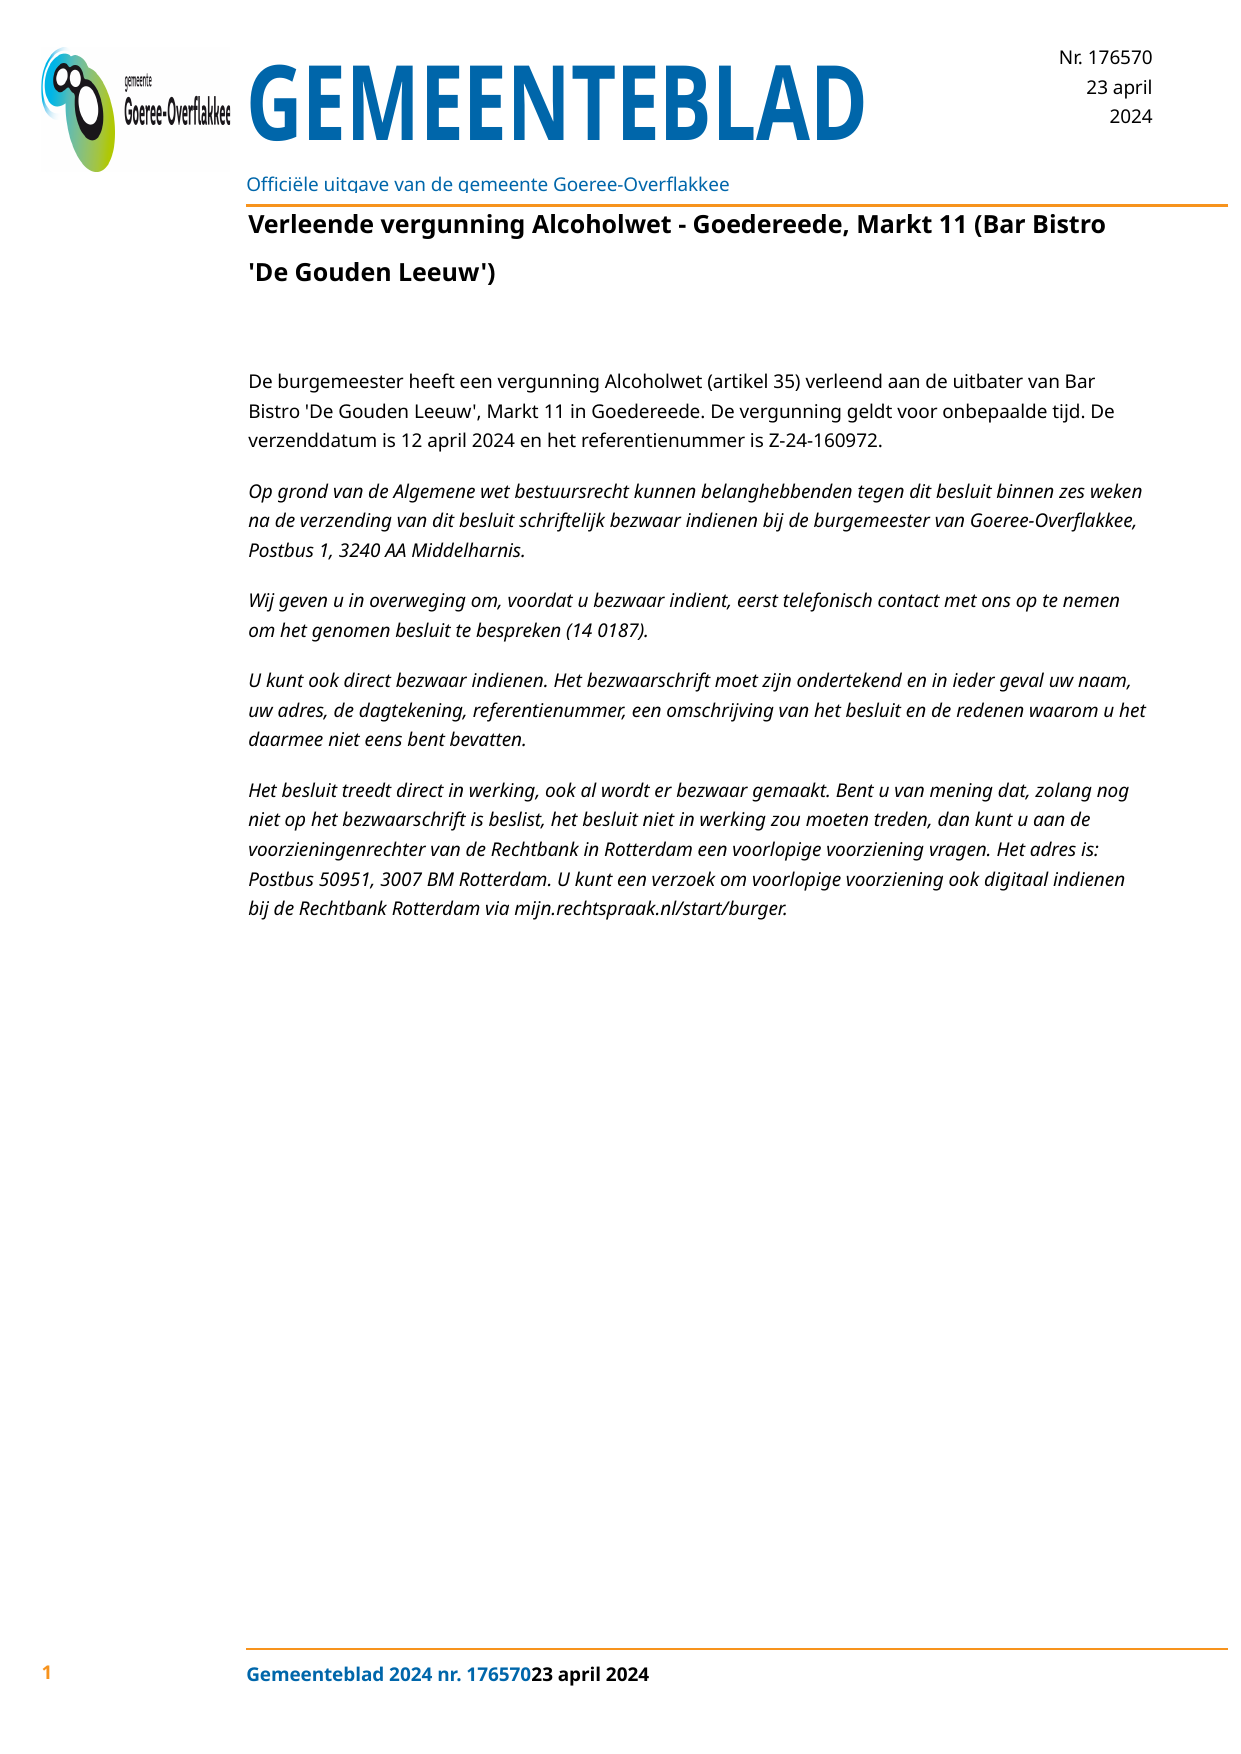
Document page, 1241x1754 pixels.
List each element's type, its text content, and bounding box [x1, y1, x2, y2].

picture [41, 47, 231, 172]
text Verleende vergunning Alcoholwet - Goedereede, Markt 11 (Bar Bistro 'De Gouden Leeuw') [248, 207, 1152, 288]
text Wij geven u in overweging om, voordat u bezwaar indient, eerst telefonisch contact met ons op te nemen om het genomen besluit te bespreken (14 0187). [248, 587, 1152, 643]
text U kunt ook direct bezwaar indienen. Het bezwaarschrift moet zijn ondertekend en in ieder geval uw naam, uw adres, de dagtekening, referentienummer, een omschrijving van het besluit en de redenen waarom u het daarmee niet eens bent bevatten. [248, 667, 1152, 752]
text Het besluit treedt direct in werking, ook al wordt er bezwaar gemaakt. Bent u van mening dat, zolang nog niet op het bezwaarschrift is beslist, het besluit niet in werking zou moeten treden, dan kunt u aan de voorzieningenrechter van de Rechtbank in Rotterdam een voorlopige voorziening vragen. Het adres is: Postbus 50951, 3007 BM Rotterdam. U kunt een verzoek om voorlopige voorziening ook digitaal indienen bij de Rechtbank Rotterdam via mijn.rechtspraak.nl/start/burger. [248, 777, 1152, 921]
text Op grond van de Algemene wet bestuursrecht kunnen belanghebbenden tegen dit besluit binnen zes weken na de verzending van dit besluit schriftelijk bezwaar indienen bij de burgemeester van Goeree-Overflakkee, Postbus 1, 3240 AA Middelharnis. [248, 478, 1152, 563]
text De burgemeester heeft een vergunning Alcoholwet (artikel 35) verleend aan de uitbater van Bar Bistro 'De Gouden Leeuw', Markt 11 in Goedereede. De vergunning geldt voor onbepaalde tijd. De verzenddatum is 12 april 2024 en het referentienummer is Z-24-160972. [248, 368, 1152, 453]
